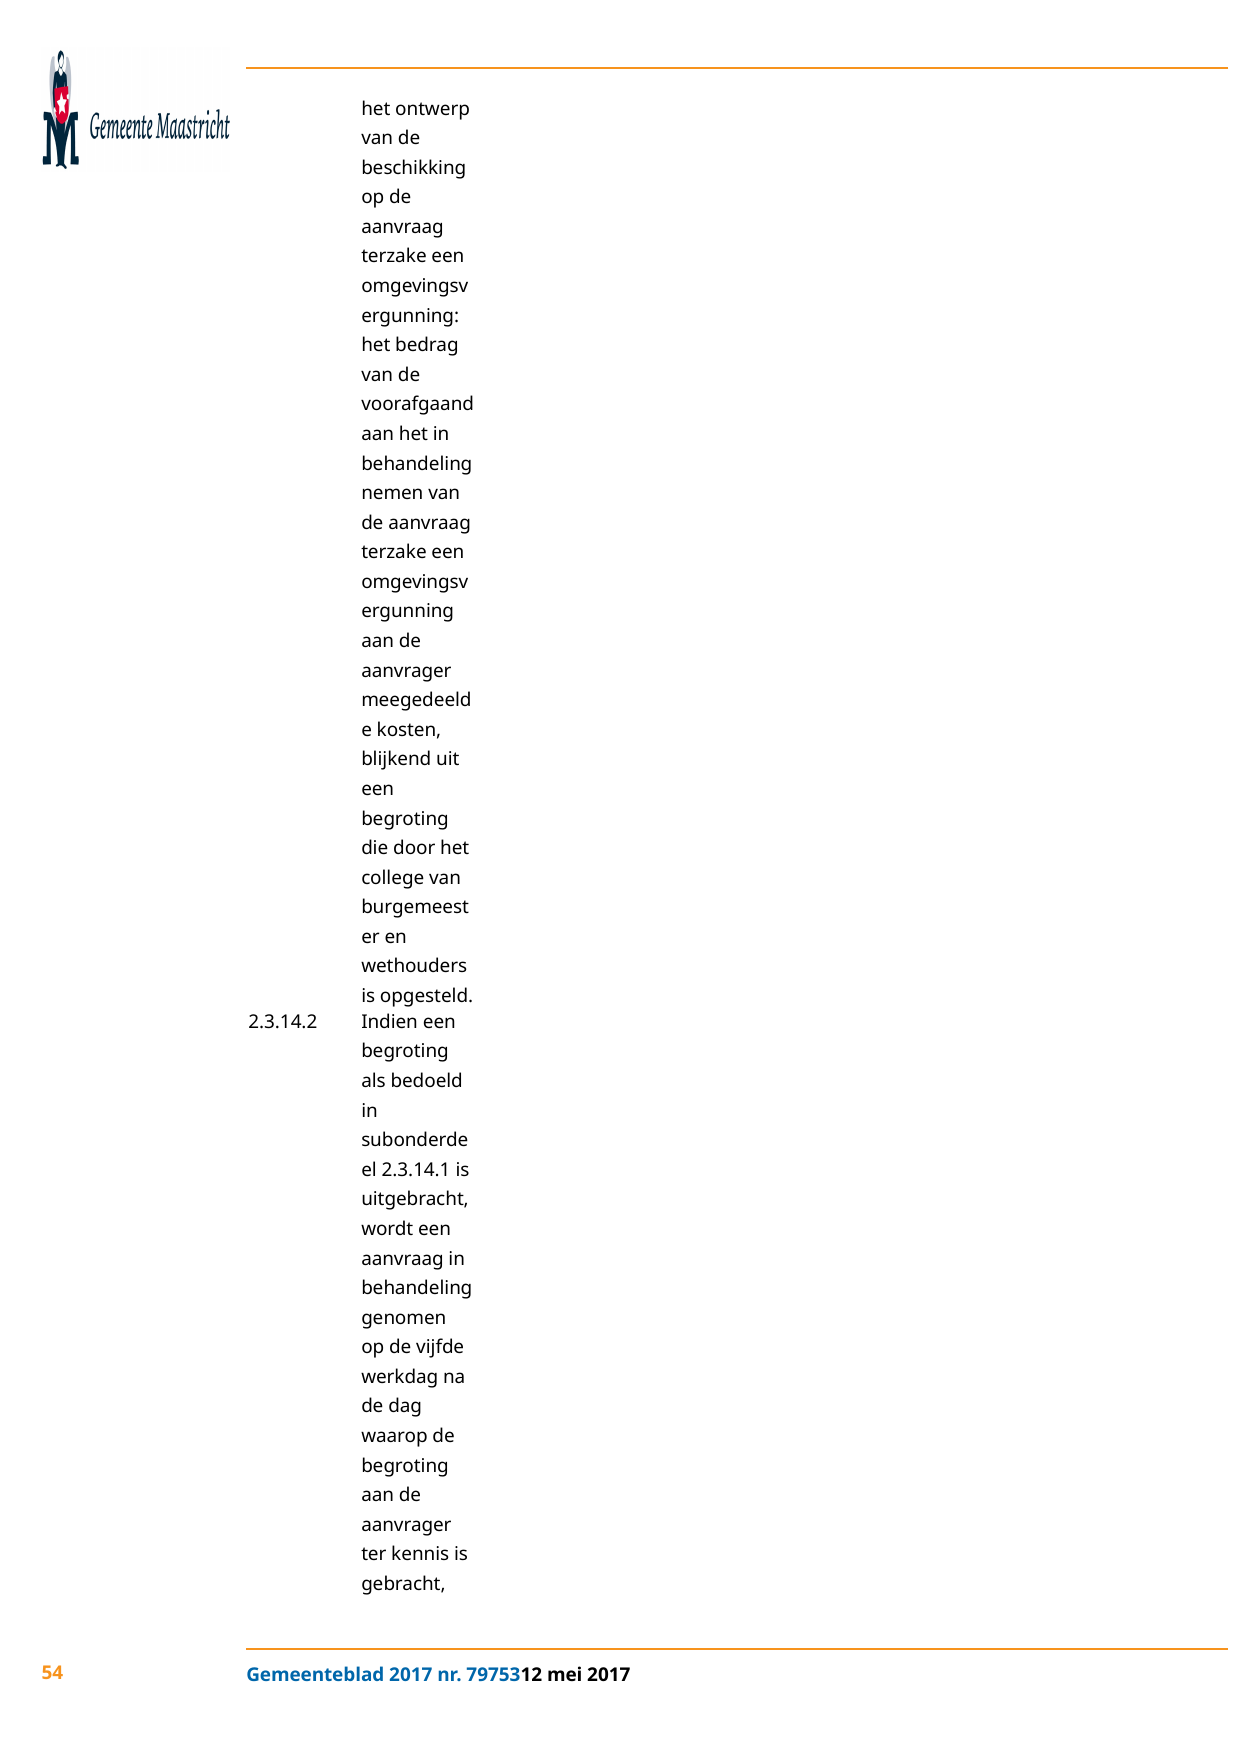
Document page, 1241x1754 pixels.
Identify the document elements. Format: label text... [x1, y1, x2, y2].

picture [41, 47, 231, 172]
table_cell Indien een begroting als bedoeld in subonderdeel 2.3.14.1 is uitgebracht, wordt een aanvraag in behandeling genomen op de vijfde werkdag na de dag waarop de begroting aan de aanvrager ter kennis is gebracht, [361, 1008, 474, 1596]
table_cell 2.3.14.2 [248, 1008, 361, 1596]
table_cell [248, 95, 361, 1008]
table_cell het ontwerp van de beschikking op de aanvraag terzake een omgevingsvergunning: het bedrag van de voorafgaand aan het in behandeling nemen van de aanvraag terzake een omgevingsvergunning aan de aanvrager meegedeelde kosten, blijkend uit een begroting die door het college van burgemeester en wethouders is opgesteld. [361, 95, 474, 1008]
